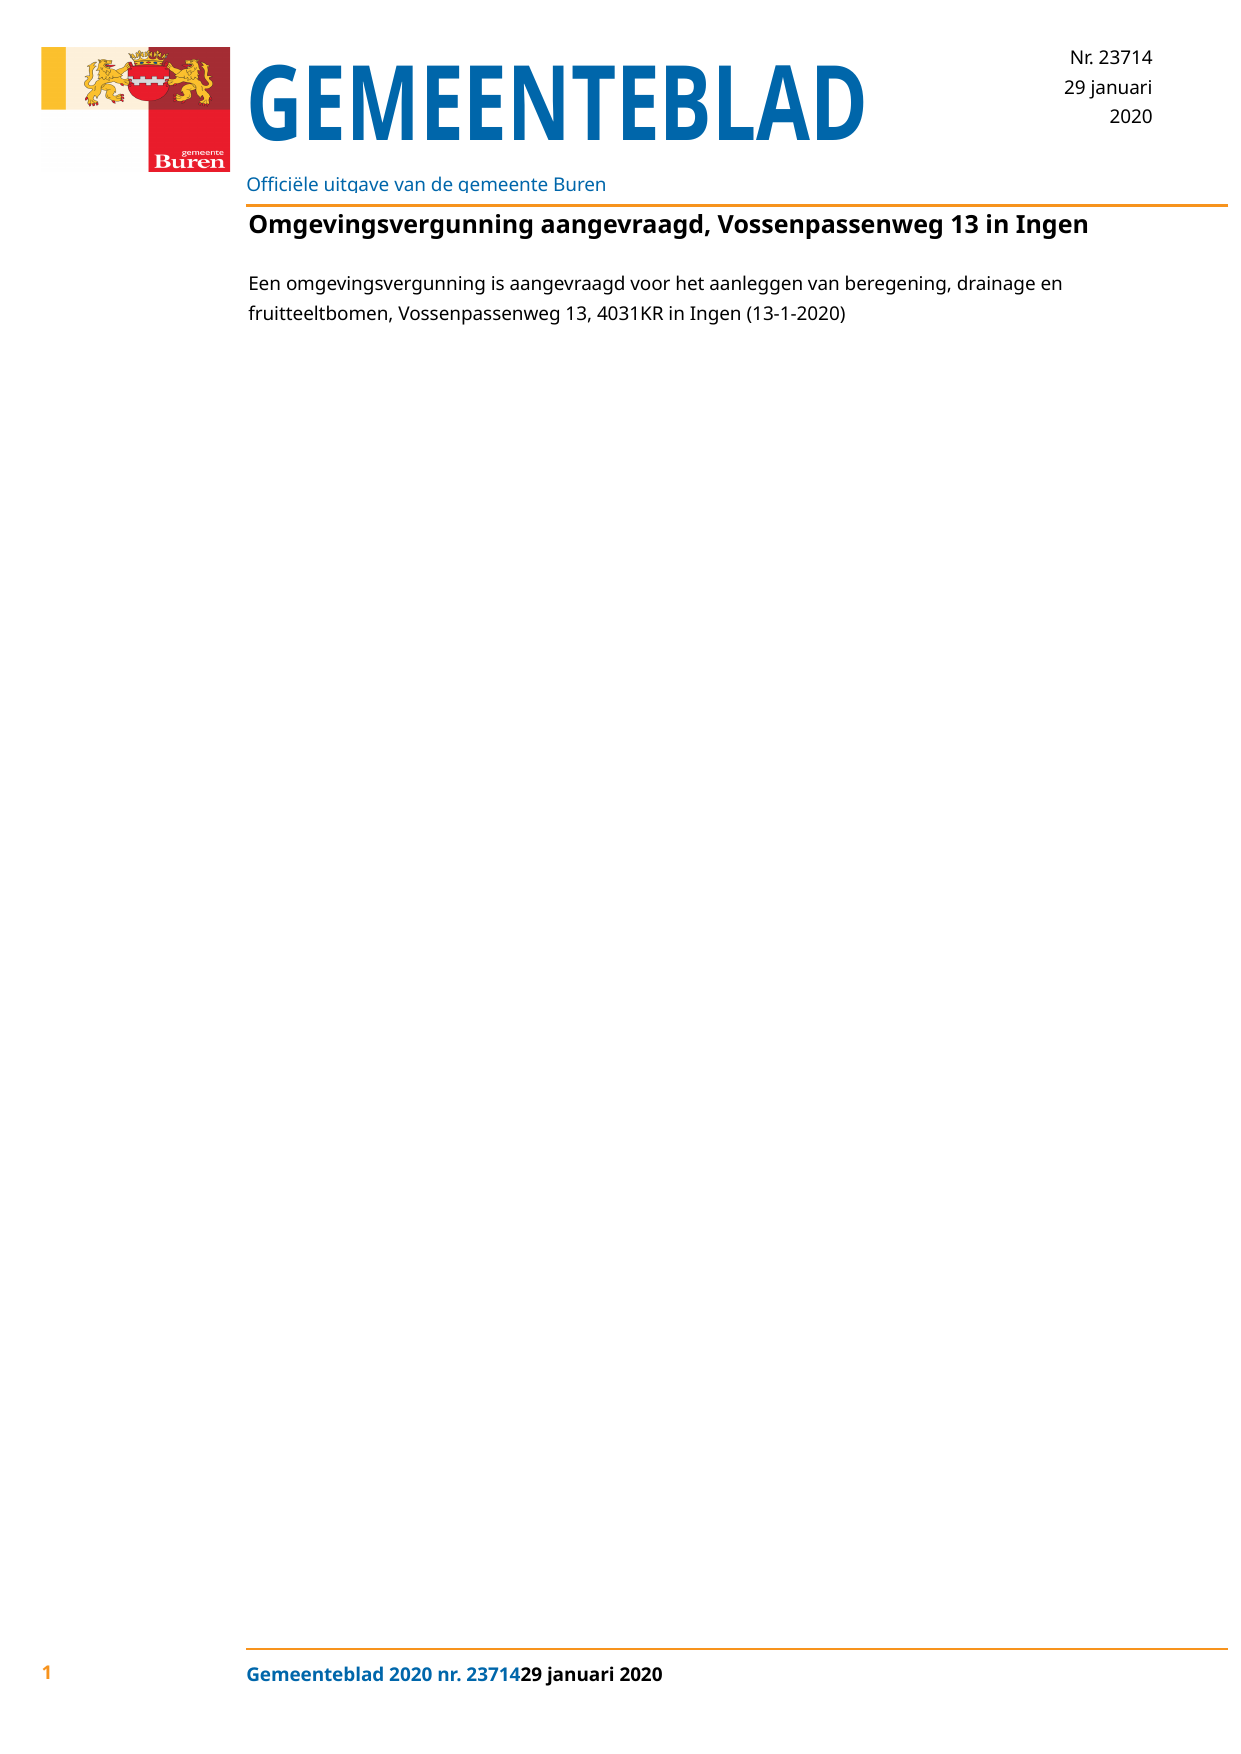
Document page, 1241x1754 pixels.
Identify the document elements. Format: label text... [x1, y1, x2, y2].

text Omgevingsvergunning aangevraagd, Vossenpassenweg 13 in Ingen [248, 207, 1152, 241]
text Een omgevingsvergunning is aangevraagd voor het aanleggen van beregening, drainage en fruitteeltbomen, Vossenpassenweg 13, 4031KR in Ingen (13-1-2020) [248, 270, 1152, 326]
picture [41, 47, 231, 172]
